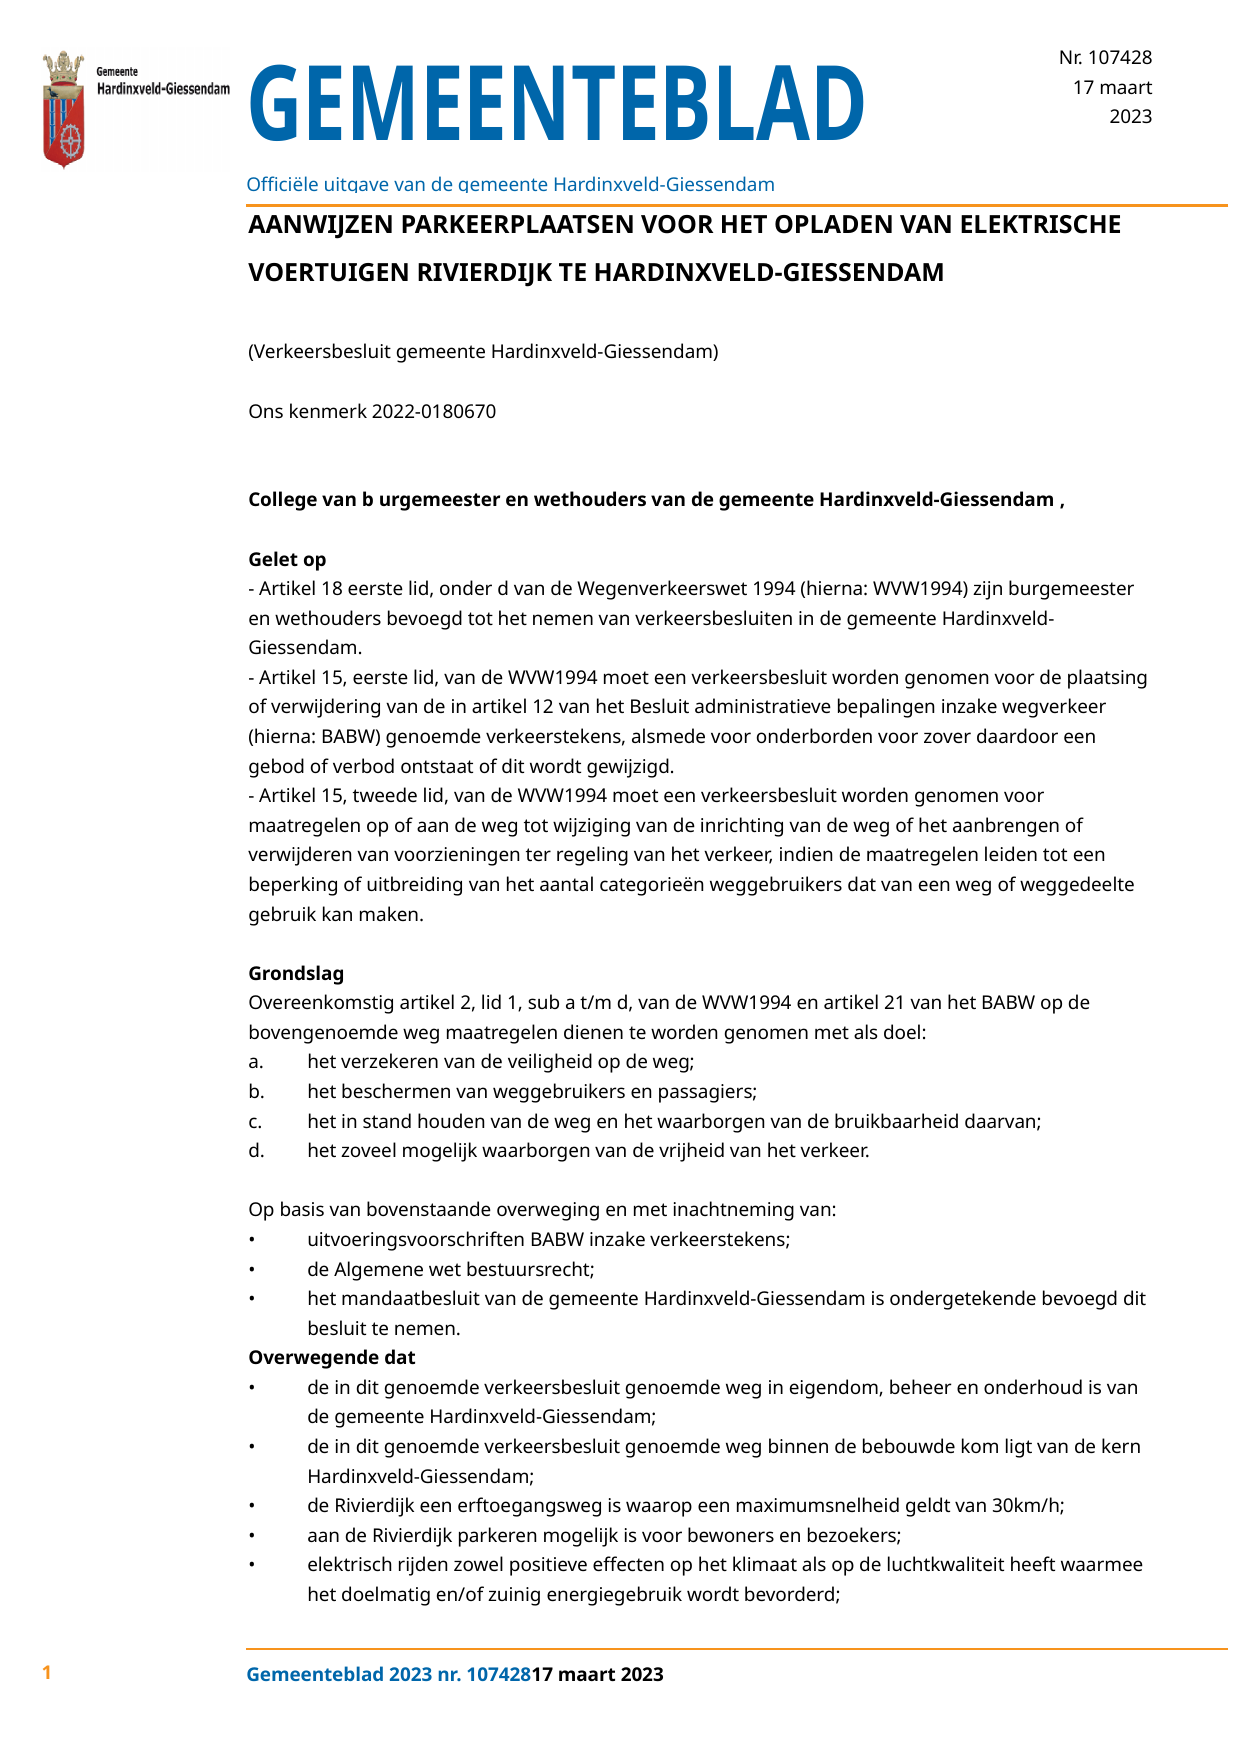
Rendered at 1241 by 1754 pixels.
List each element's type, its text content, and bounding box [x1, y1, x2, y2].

list elektrisch rijden zowel positieve effecten op het klimaat als op de luchtkwaliteit heeft waarmee het doelmatig en/of zuinig energiegebruik wordt bevorderd; [248, 1552, 1152, 1607]
list het beschermen van weggebruikers en passagiers; [248, 1078, 1152, 1104]
text (Verkeersbesluit gemeente Hardinxveld-Giessendam) [248, 339, 1152, 364]
list uitvoeringsvoorschriften BABW inzake verkeerstekens; [248, 1226, 1152, 1252]
text Ons kenmerk 2022-0180670 [248, 398, 1152, 423]
list het mandaatbesluit van de gemeente Hardinxveld-Giessendam is ondergetekende bevoegd dit besluit te nemen. [248, 1285, 1152, 1341]
list aan de Rivierdijk parkeren mogelijk is voor bewoners en bezoekers; [248, 1522, 1152, 1548]
text - Artikel 18 eerste lid, onder d van de Wegenverkeerswet 1994 (hierna: WVW1994) zijn burgemeester en wethouders bevoegd tot het nemen van verkeersbesluiten in de gemeente Hardinxveld-Giessendam. [248, 575, 1152, 660]
text Grondslag [248, 960, 1152, 986]
list de Rivierdijk een erftoegangsweg is waarop een maximumsnelheid geldt van 30km/h; [248, 1492, 1152, 1518]
text Op basis van bovenstaande overweging en met inachtneming van: [248, 1197, 1152, 1222]
list het in stand houden van de weg en het waarborgen van de bruikbaarheid daarvan; [248, 1108, 1152, 1133]
list de Algemene wet bestuursrecht; [248, 1256, 1152, 1281]
text Overwegende dat [248, 1344, 1152, 1370]
text College van b urgemeester en wethouders van de gemeente Hardinxveld-Giessendam , [248, 487, 1152, 512]
list de in dit genoemde verkeersbesluit genoemde weg in eigendom, beheer en onderhoud is van de gemeente Hardinxveld-Giessendam; [248, 1374, 1152, 1429]
text AANWIJZEN PARKEERPLAATSEN VOOR HET OPLADEN VAN ELEKTRISCHE VOERTUIGEN RIVIERDIJK TE HARDINXVELD-GIESSENDAM [248, 207, 1152, 288]
text Overeenkomstig artikel 2, lid 1, sub a t/m d, van de WVW1994 en artikel 21 van het BABW op de bovengenoemde weg maatregelen dienen te worden genomen met als doel: [248, 989, 1152, 1045]
list het verzekeren van de veiligheid op de weg; [248, 1049, 1152, 1074]
list de in dit genoemde verkeersbesluit genoemde weg binnen de bebouwde kom ligt van de kern Hardinxveld-Giessendam; [248, 1433, 1152, 1488]
text - Artikel 15, eerste lid, van de WVW1994 moet een verkeersbesluit worden genomen voor de plaatsing of verwijdering van de in artikel 12 van het Besluit administratieve bepalingen inzake wegverkeer (hierna: BABW) genoemde verkeerstekens, alsmede voor onderborden voor zover daardoor een gebod of verbod ontstaat of dit wordt gewijzigd. [248, 664, 1152, 778]
text Gelet op [248, 546, 1152, 571]
picture [41, 47, 231, 172]
text - Artikel 15, tweede lid, van de WVW1994 moet een verkeersbesluit worden genomen voor maatregelen op of aan de weg tot wijziging van de inrichting van de weg of het aanbrengen of verwijderen van voorzieningen ter regeling van het verkeer, indien de maatregelen leiden tot een beperking of uitbreiding van het aantal categorieën weggebruikers dat van een weg of weggedeelte gebruik kan maken. [248, 782, 1152, 926]
list het zoveel mogelijk waarborgen van de vrijheid van het verkeer. [248, 1137, 1152, 1163]
